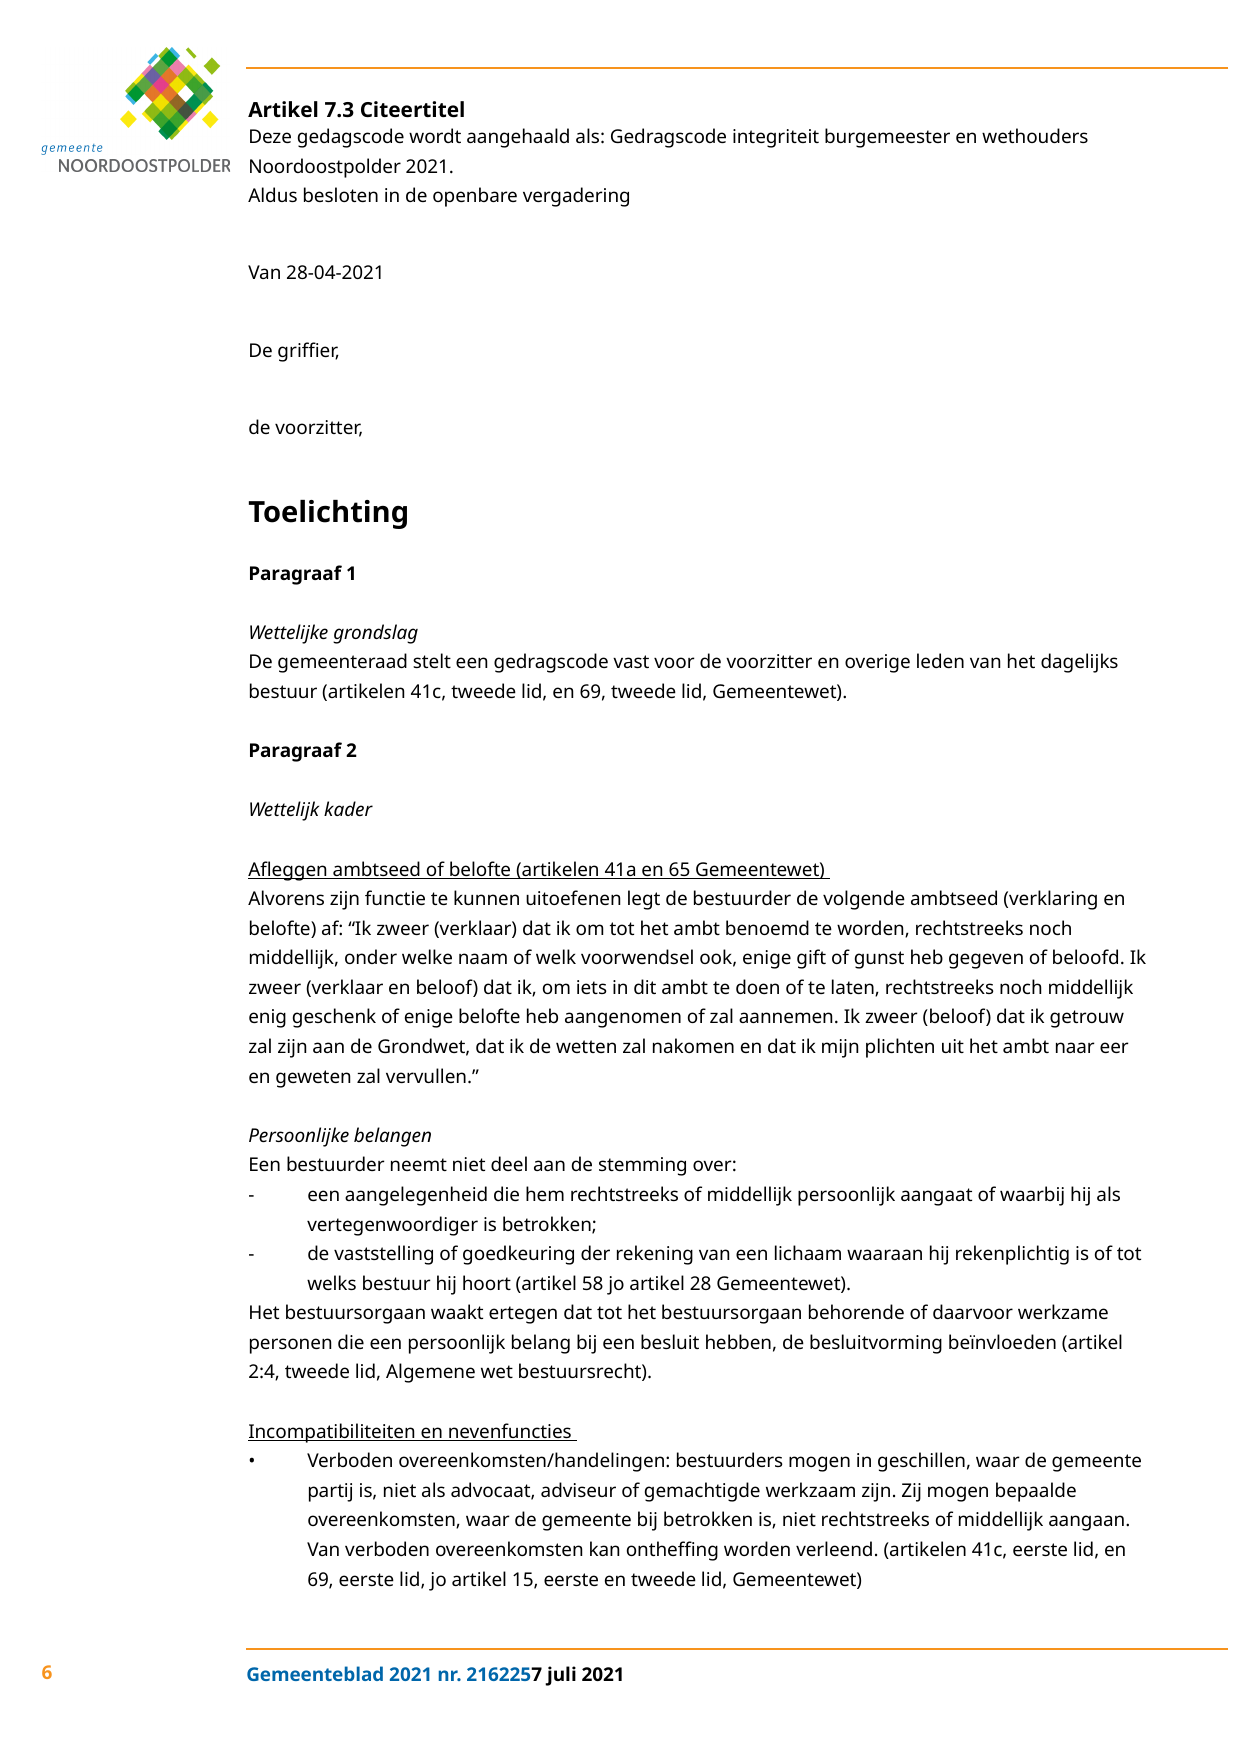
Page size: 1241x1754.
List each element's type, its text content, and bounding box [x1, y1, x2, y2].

list een aangelegenheid die hem rechtstreeks of middellijk persoonlijk aangaat of waarbij hij als vertegenwoordiger is betrokken; [248, 1181, 1152, 1237]
text Artikel 7.3 Citeertitel [248, 95, 1152, 123]
text Aldus besloten in de openbare vergadering [248, 182, 1152, 208]
text Deze gedagscode wordt aangehaald als: Gedragscode integriteit burgemeester en wethouders Noordoostpolder 2021. [248, 123, 1152, 178]
list de vaststelling of goedkeuring der rekening van een lichaam waaraan hij rekenplichtig is of tot welks bestuur hij hoort (artikel 58 jo artikel 28 Gemeentewet). [248, 1240, 1152, 1296]
text Persoonlijke belangen [248, 1122, 1152, 1148]
picture [41, 47, 231, 172]
text Alvorens zijn functie te kunnen uitoefenen legt de bestuurder de volgende ambtseed (verklaring en belofte) af: “Ik zweer (verklaar) dat ik om tot het ambt benoemd te worden, rechtstreeks noch middellijk, onder welke naam of welk voorwendsel ook, enige gift of gunst heb gegeven of beloofd. Ik zweer (verklaar en beloof) dat ik, om iets in dit ambt te doen of te laten, rechtstreeks noch middellijk enig geschenk of enige belofte heb aangenomen of zal aannemen. Ik zweer (beloof) dat ik getrouw zal zijn aan de Grondwet, dat ik de wetten zal nakomen en dat ik mijn plichten uit het ambt naar eer en geweten zal vervullen.” [248, 885, 1152, 1089]
text Toelichting [248, 491, 1152, 531]
text De griffier, [248, 337, 1152, 362]
text Afleggen ambtseed of belofte (artikelen 41a en 65 Gemeentewet) [248, 856, 1152, 882]
text Wettelijk kader [248, 797, 1152, 822]
list Verboden overeenkomsten/handelingen: bestuurders mogen in geschillen, waar de gemeente partij is, niet als advocaat, adviseur of gemachtigde werkzaam zijn. Zij mogen bepaalde overeenkomsten, waar de gemeente bij betrokken is, niet rechtstreeks of middellijk aangaan. Van verboden overeenkomsten kan ontheffing worden verleend. (artikelen 41c, eerste lid, en 69, eerste lid, jo artikel 15, eerste en tweede lid, Gemeentewet) [248, 1447, 1152, 1592]
text Paragraaf 1 [248, 560, 1152, 586]
text De gemeenteraad stelt een gedragscode vast voor de voorzitter en overige leden van het dagelijks bestuur (artikelen 41c, tweede lid, en 69, tweede lid, Gemeentewet). [248, 649, 1152, 704]
text Wettelijke grondslag [248, 619, 1152, 645]
text de voorzitter, [248, 414, 1152, 440]
text Paragraaf 2 [248, 737, 1152, 763]
text Van 28-04-2021 [248, 259, 1152, 285]
text Incompatibiliteiten en nevenfuncties [248, 1418, 1152, 1444]
text Het bestuursorgaan waakt ertegen dat tot het bestuursorgaan behorende of daarvoor werkzame personen die een persoonlijk belang bij een besluit hebben, de besluitvorming beïnvloeden (artikel 2:4, tweede lid, Algemene wet bestuursrecht). [248, 1299, 1152, 1384]
text Een bestuurder neemt niet deel aan de stemming over: [248, 1152, 1152, 1177]
